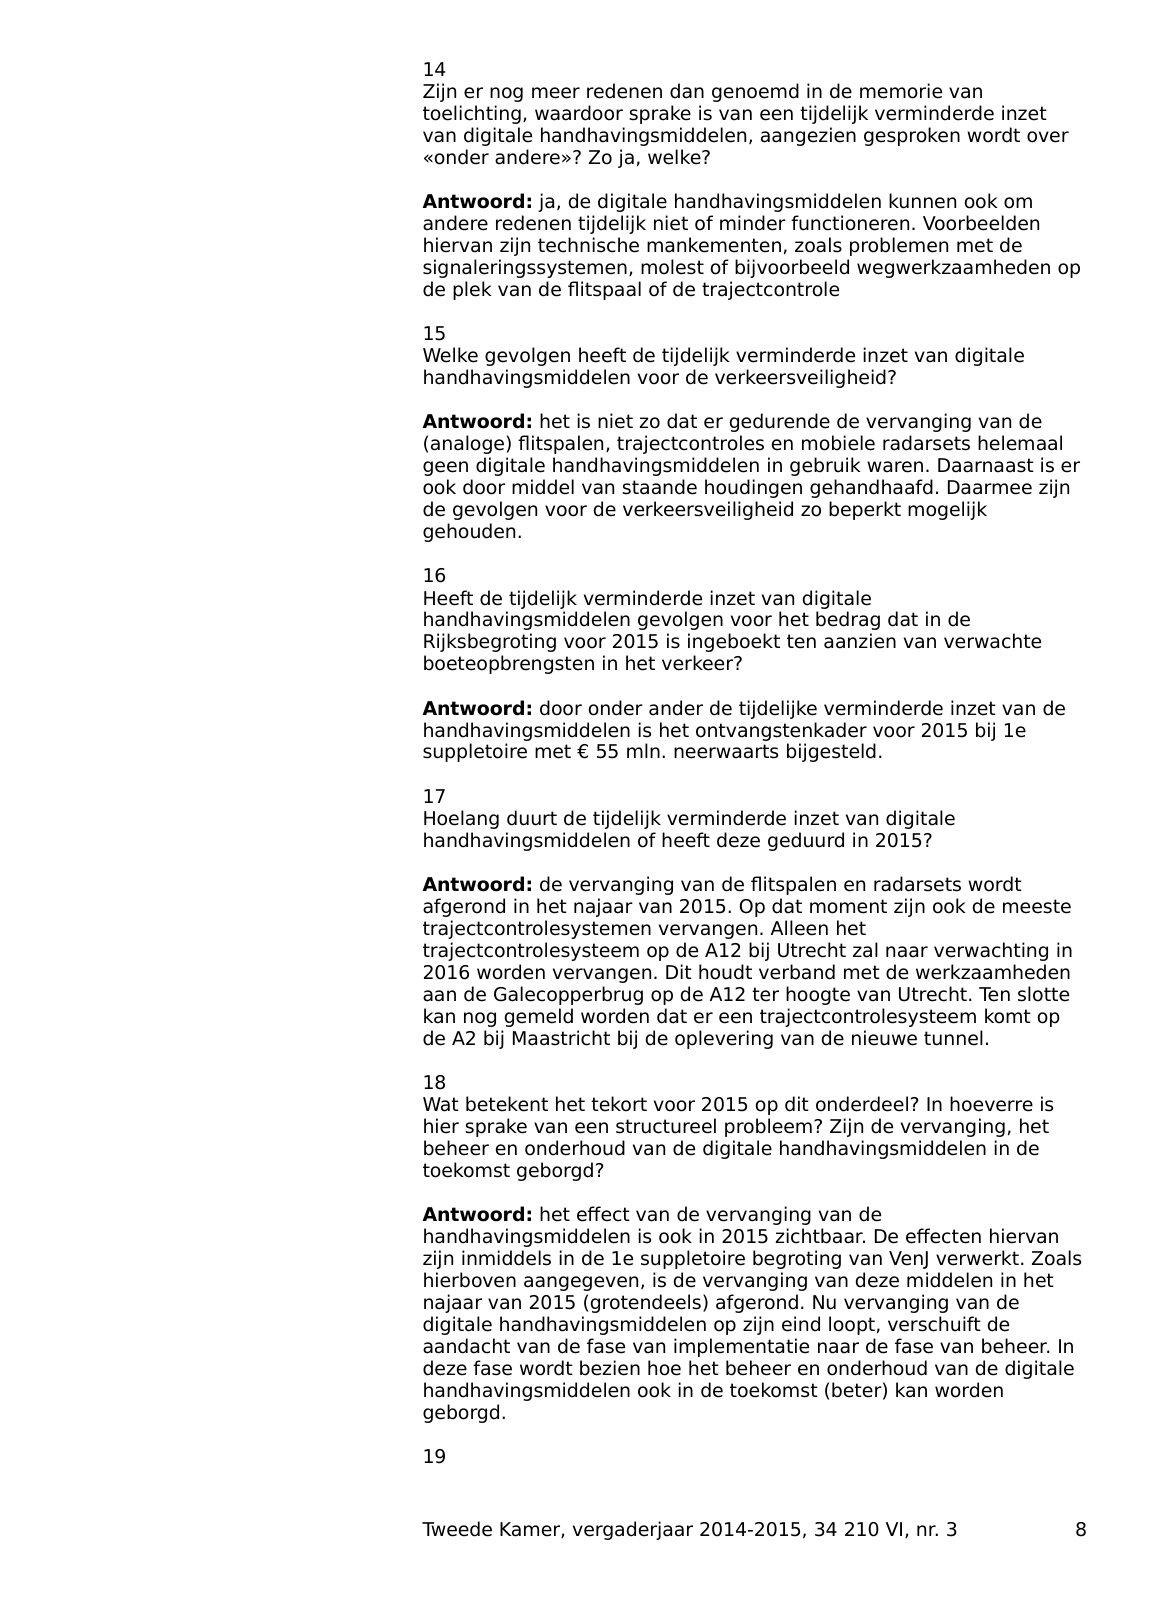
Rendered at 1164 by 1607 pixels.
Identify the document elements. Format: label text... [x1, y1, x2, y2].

text Antwoord: de vervanging van de flitspalen en radarsets wordt afgerond in het najaar van 2015. Op dat moment zijn ook de meeste trajectcontrolesystemen vervangen. Alleen het trajectcontrolesysteem op de A12 bij Utrecht zal naar verwachting in 2016 worden vervangen. Dit houdt verband met de werkzaamheden aan de Galecopperbrug op de A12 ter hoogte van Utrecht. Ten slotte kan nog gemeld worden dat er een trajectcontrolesysteem komt op de A2 bij Maastricht bij de oplevering van de nieuwe tunnel. [422, 874, 1087, 1049]
text 17 [422, 786, 1087, 808]
text Antwoord: het is niet zo dat er gedurende de vervanging van de (analoge) flitspalen, trajectcontroles en mobiele radarsets helemaal geen digitale handhavingsmiddelen in gebruik waren. Daarnaast is er ook door middel van staande houdingen gehandhaafd. Daarmee zijn de gevolgen voor de verkeersveiligheid zo beperkt mogelijk gehouden. [422, 411, 1087, 543]
text 16 [422, 565, 1087, 587]
text 15 [422, 323, 1087, 345]
text Antwoord: door onder ander de tijdelijke verminderde inzet van de handhavingsmiddelen is het ontvangstenkader voor 2015 bij 1e suppletoire met € 55 mln. neerwaarts bijgesteld. [422, 697, 1087, 763]
text 19 [422, 1446, 1087, 1468]
text 14 [422, 59, 1087, 81]
text Welke gevolgen heeft de tijdelijk verminderde inzet van digitale handhavingsmiddelen voor de verkeersveiligheid? [422, 345, 1087, 389]
text Antwoord: ja, de digitale handhavingsmiddelen kunnen ook om andere redenen tijdelijk niet of minder functioneren. Voorbeelden hiervan zijn technische mankementen, zoals problemen met de signaleringssystemen, molest of bijvoorbeeld wegwerkzaamheden op de plek van de flitspaal of de trajectcontrole [422, 191, 1087, 301]
text 18 [422, 1072, 1087, 1094]
text Zijn er nog meer redenen dan genoemd in de memorie van toelichting, waardoor sprake is van een tijdelijk verminderde inzet van digitale handhavingsmiddelen, aangezien gesproken wordt over «onder andere»? Zo ja, welke? [422, 81, 1087, 169]
text Wat betekent het tekort voor 2015 op dit onderdeel? In hoeverre is hier sprake van een structureel probleem? Zijn de vervanging, het beheer en onderhoud van de digitale handhavingsmiddelen in de toekomst geborgd? [422, 1094, 1087, 1182]
text Hoelang duurt de tijdelijk verminderde inzet van digitale handhavingsmiddelen of heeft deze geduurd in 2015? [422, 808, 1087, 852]
text Heeft de tijdelijk verminderde inzet van digitale handhavingsmiddelen gevolgen voor het bedrag dat in de Rijksbegroting voor 2015 is ingeboekt ten aanzien van verwachte boeteopbrengsten in het verkeer? [422, 587, 1087, 675]
text Antwoord: het effect van de vervanging van de handhavingsmiddelen is ook in 2015 zichtbaar. De effecten hiervan zijn inmiddels in de 1e suppletoire begroting van VenJ verwerkt. Zoals hierboven aangegeven, is de vervanging van deze middelen in het najaar van 2015 (grotendeels) afgerond. Nu vervanging van de digitale handhavingsmiddelen op zijn eind loopt, verschuift de aandacht van de fase van implementatie naar de fase van beheer. In deze fase wordt bezien hoe het beheer en onderhoud van de digitale handhavingsmiddelen ook in de toekomst (beter) kan worden geborgd. [422, 1204, 1087, 1424]
